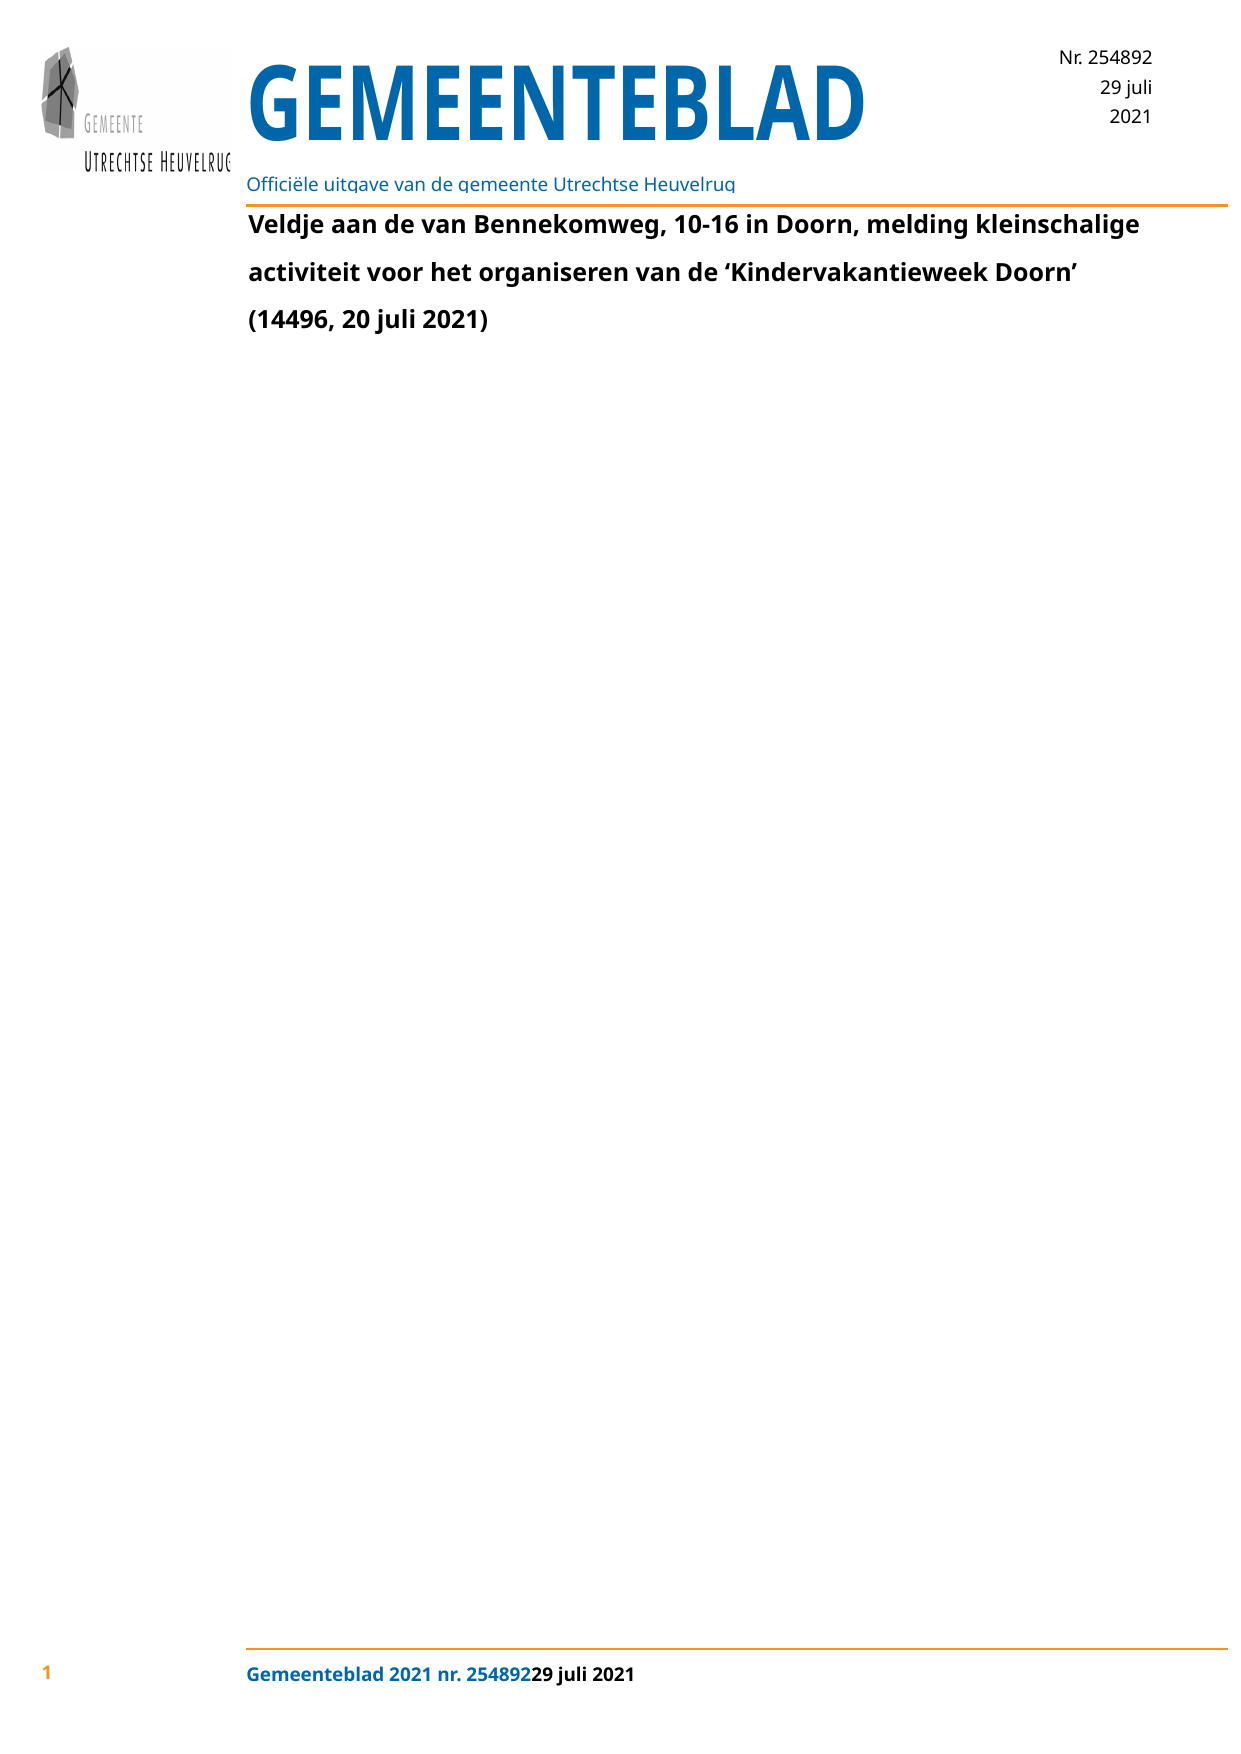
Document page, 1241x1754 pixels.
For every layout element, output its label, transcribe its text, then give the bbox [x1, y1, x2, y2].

picture [41, 47, 231, 172]
text Veldje aan de van Bennekomweg, 10-16 in Doorn, melding kleinschalige activiteit voor het organiseren van de ‘Kindervakantieweek Doorn’ (14496, 20 juli 2021) [248, 207, 1152, 336]
